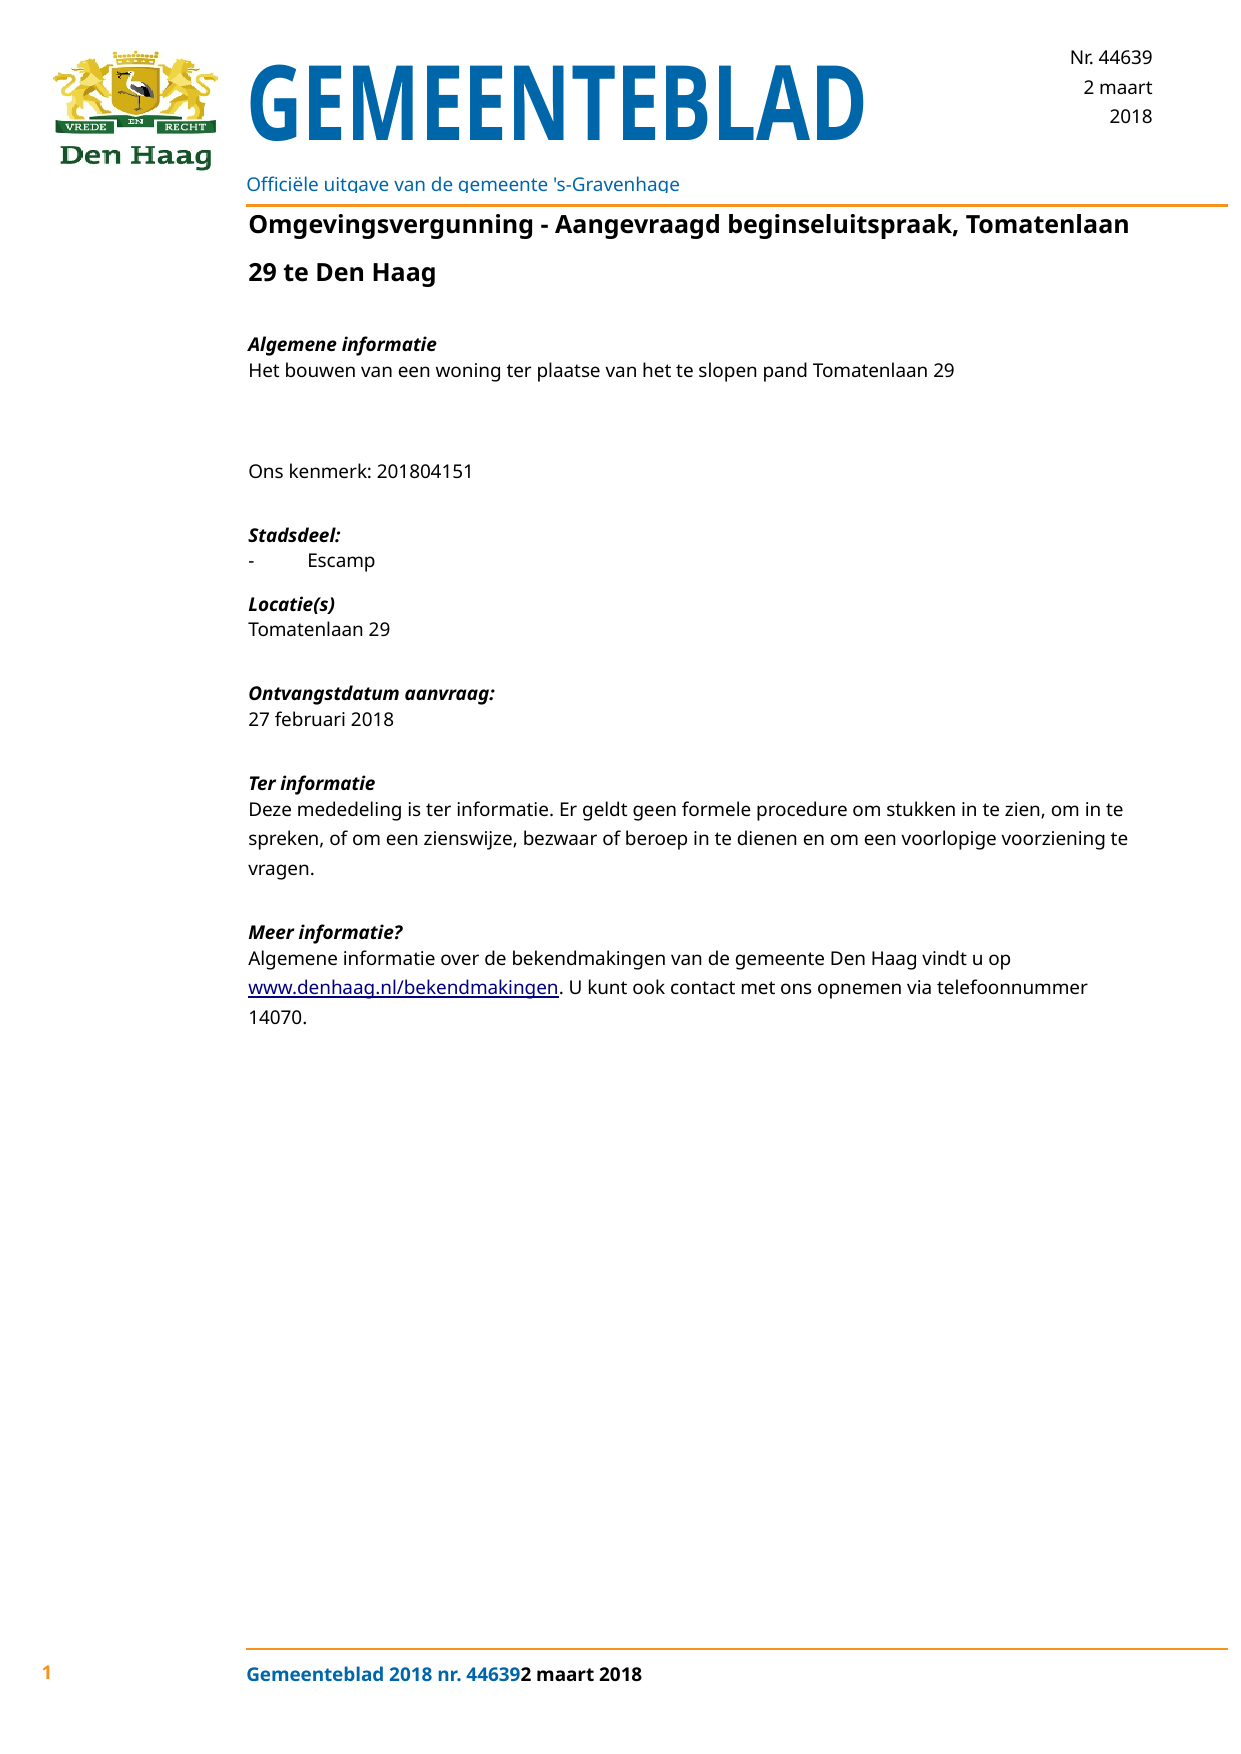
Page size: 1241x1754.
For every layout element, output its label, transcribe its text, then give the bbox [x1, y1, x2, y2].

text Het bouwen van een woning ter plaatse van het te slopen pand Tomatenlaan 29 [248, 357, 1152, 383]
list Escamp [248, 548, 1152, 573]
text Tomatenlaan 29 [248, 617, 1152, 642]
text Stadsdeel: [248, 522, 1152, 548]
text Meer informatie? [248, 919, 1152, 945]
picture [41, 47, 231, 172]
text Ontvangstdatum aanvraag: [248, 681, 1152, 706]
text Omgevingsvergunning - Aangevraagd beginseluitspraak, Tomatenlaan 29 te Den Haag [248, 207, 1152, 288]
text Ter informatie [248, 770, 1152, 796]
text Ons kenmerk: 201804151 [248, 458, 1152, 484]
text Algemene informatie [248, 331, 1152, 357]
text Locatie(s) [248, 591, 1152, 617]
text 27 februari 2018 [248, 706, 1152, 732]
text Algemene informatie over de bekendmakingen van de gemeente Den Haag vindt u op www.denhaag.nl/bekendmakingen. U kunt ook contact met ons opnemen via telefoonnummer 14070. [248, 945, 1152, 1030]
text Deze mededeling is ter informatie. Er geldt geen formele procedure om stukken in te zien, om in te spreken, of om een zienswijze, bezwaar of beroep in te dienen en om een voorlopige voorziening te vragen. [248, 796, 1152, 881]
